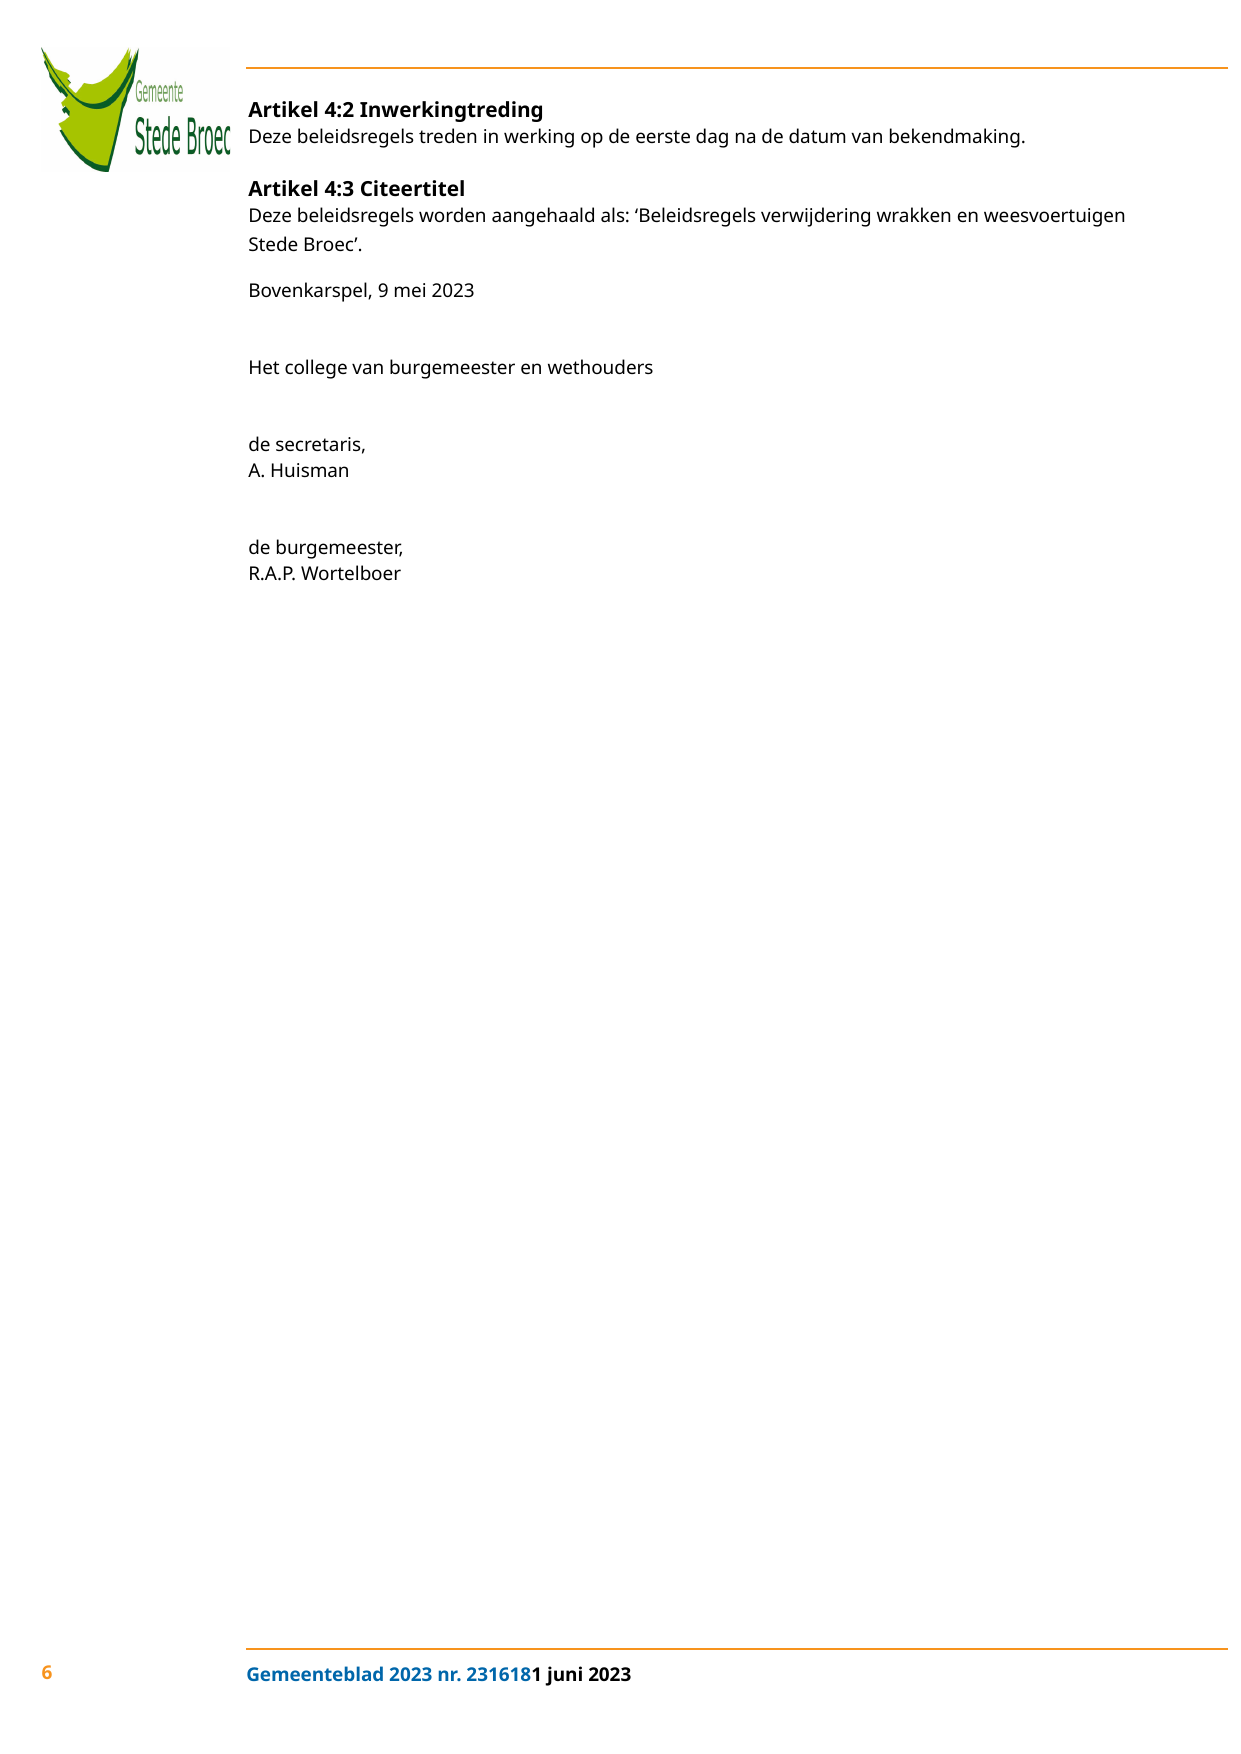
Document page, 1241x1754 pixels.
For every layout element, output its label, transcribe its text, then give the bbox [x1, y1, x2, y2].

text Artikel 4:2 Inwerkingtreding [248, 95, 1152, 123]
text R.A.P. Wortelboer [248, 560, 1152, 586]
text A. Huisman [248, 457, 1152, 483]
text Artikel 4:3 Citeertitel [248, 174, 1152, 202]
text Deze beleidsregels treden in werking op de eerste dag na de datum van bekendmaking. [248, 123, 1152, 149]
text Bovenkarspel, 9 mei 2023 [248, 277, 1152, 303]
text de burgemeester, [248, 534, 1152, 560]
text de secretaris, [248, 432, 1152, 457]
picture [41, 47, 231, 172]
text Het college van burgemeester en wethouders [248, 354, 1152, 380]
text Deze beleidsregels worden aangehaald als: ‘Beleidsregels verwijdering wrakken en weesvoertuigen Stede Broec’. [248, 202, 1152, 257]
